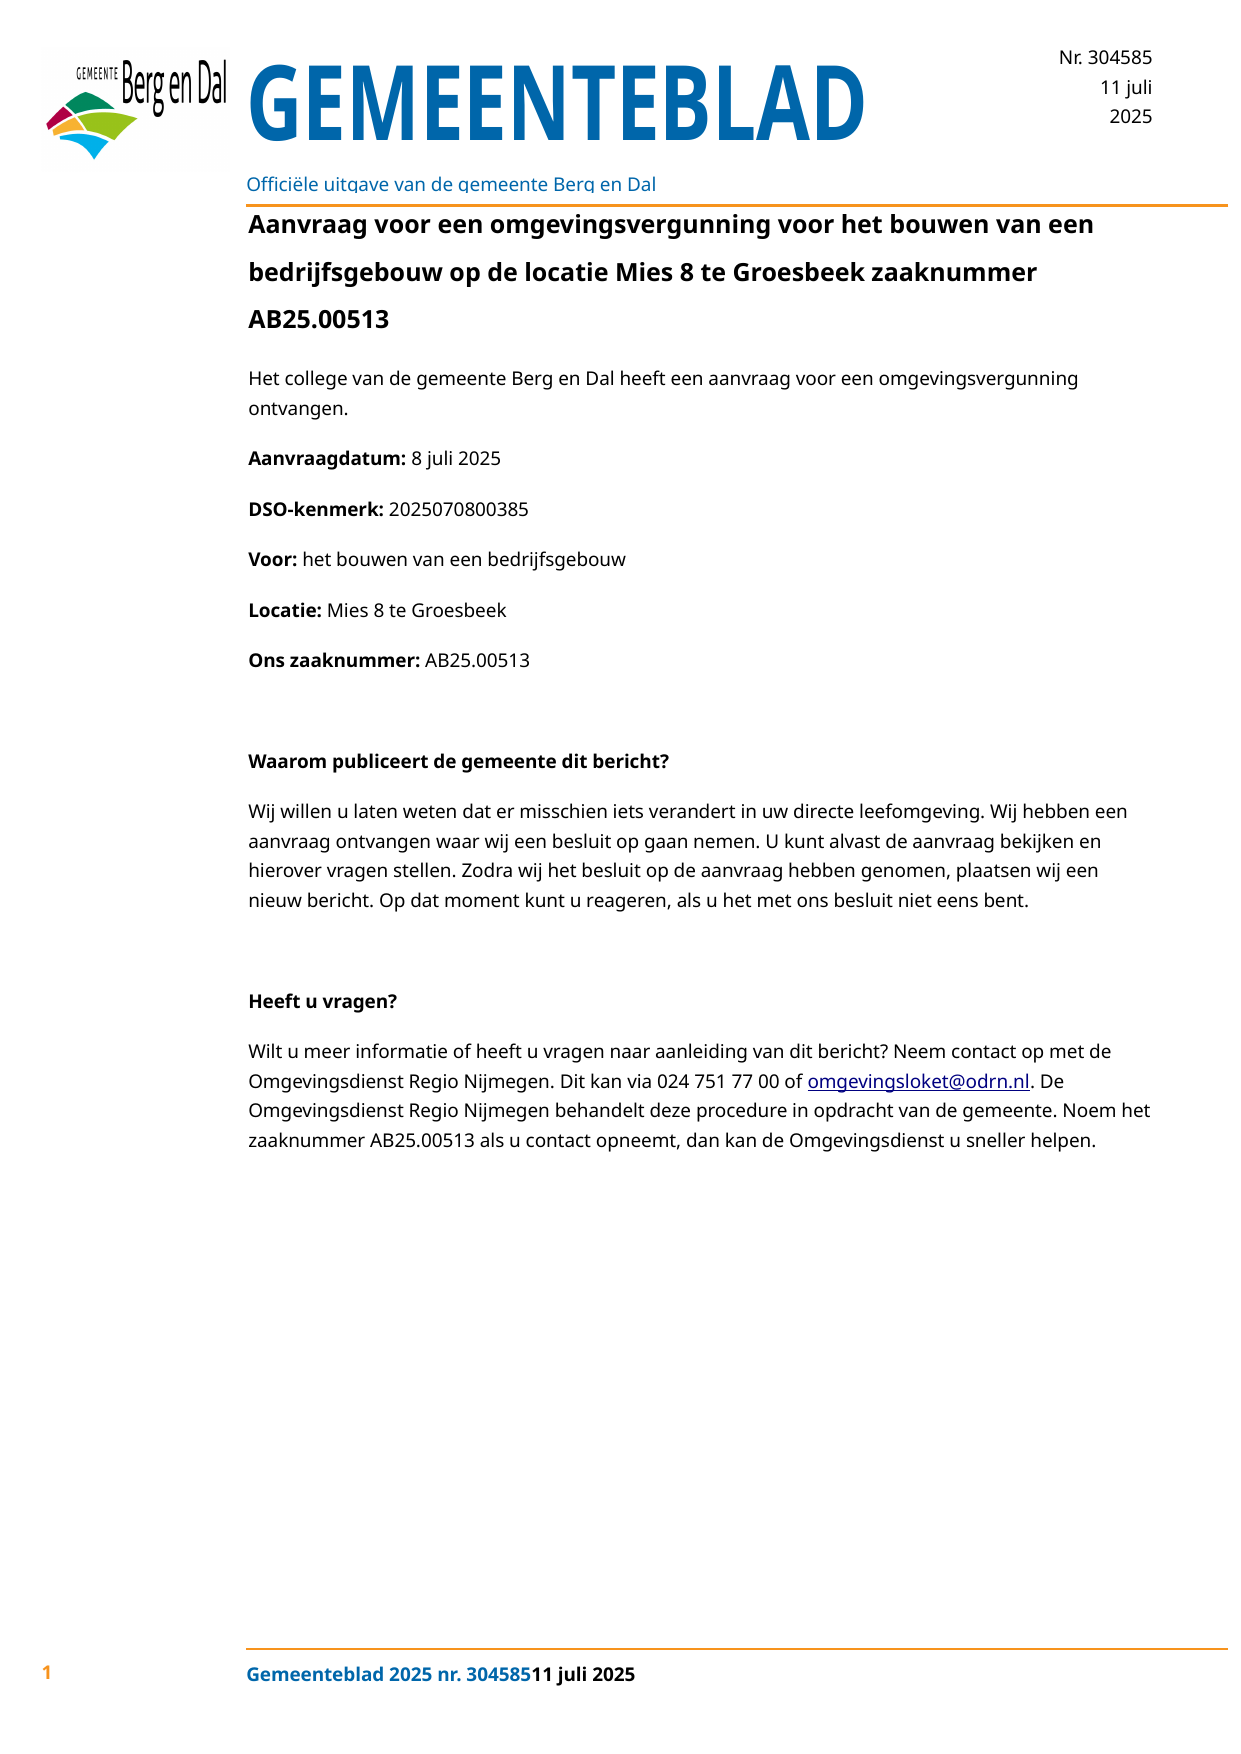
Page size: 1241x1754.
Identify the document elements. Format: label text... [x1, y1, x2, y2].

text Voor: het bouwen van een bedrijfsgebouw [248, 546, 1152, 572]
text Locatie: Mies 8 te Groesbeek [248, 597, 1152, 622]
text Ons zaaknummer: AB25.00513 [248, 647, 1152, 673]
text DSO-kenmerk: 2025070800385 [248, 496, 1152, 522]
text Het college van de gemeente Berg en Dal heeft een aanvraag voor een omgevingsvergunning ontvangen. [248, 366, 1152, 421]
picture [41, 47, 231, 172]
text Waarom publiceert de gemeente dit bericht? [248, 748, 1152, 774]
text Aanvraag voor een omgevingsvergunning voor het bouwen van een bedrijfsgebouw op de locatie Mies 8 te Groesbeek zaaknummer AB25.00513 [248, 207, 1152, 336]
text Heeft u vragen? [248, 988, 1152, 1014]
text Wij willen u laten weten dat er misschien iets verandert in uw directe leefomgeving. Wij hebben een aanvraag ontvangen waar wij een besluit op gaan nemen. U kunt alvast de aanvraag bekijken en hierover vragen stellen. Zodra wij het besluit op de aanvraag hebben genomen, plaatsen wij een nieuw bericht. Op dat moment kunt u reageren, als u het met ons besluit niet eens bent. [248, 798, 1152, 913]
text Wilt u meer informatie of heeft u vragen naar aanleiding van dit bericht? Neem contact op met de Omgevingsdienst Regio Nijmegen. Dit kan via 024 751 77 00 of omgevingsloket@odrn.nl. De Omgevingsdienst Regio Nijmegen behandelt deze procedure in opdracht van de gemeente. Noem het zaaknummer AB25.00513 als u contact opneemt, dan kan de Omgevingsdienst u sneller helpen. [248, 1038, 1152, 1153]
text Aanvraagdatum: 8 juli 2025 [248, 446, 1152, 471]
